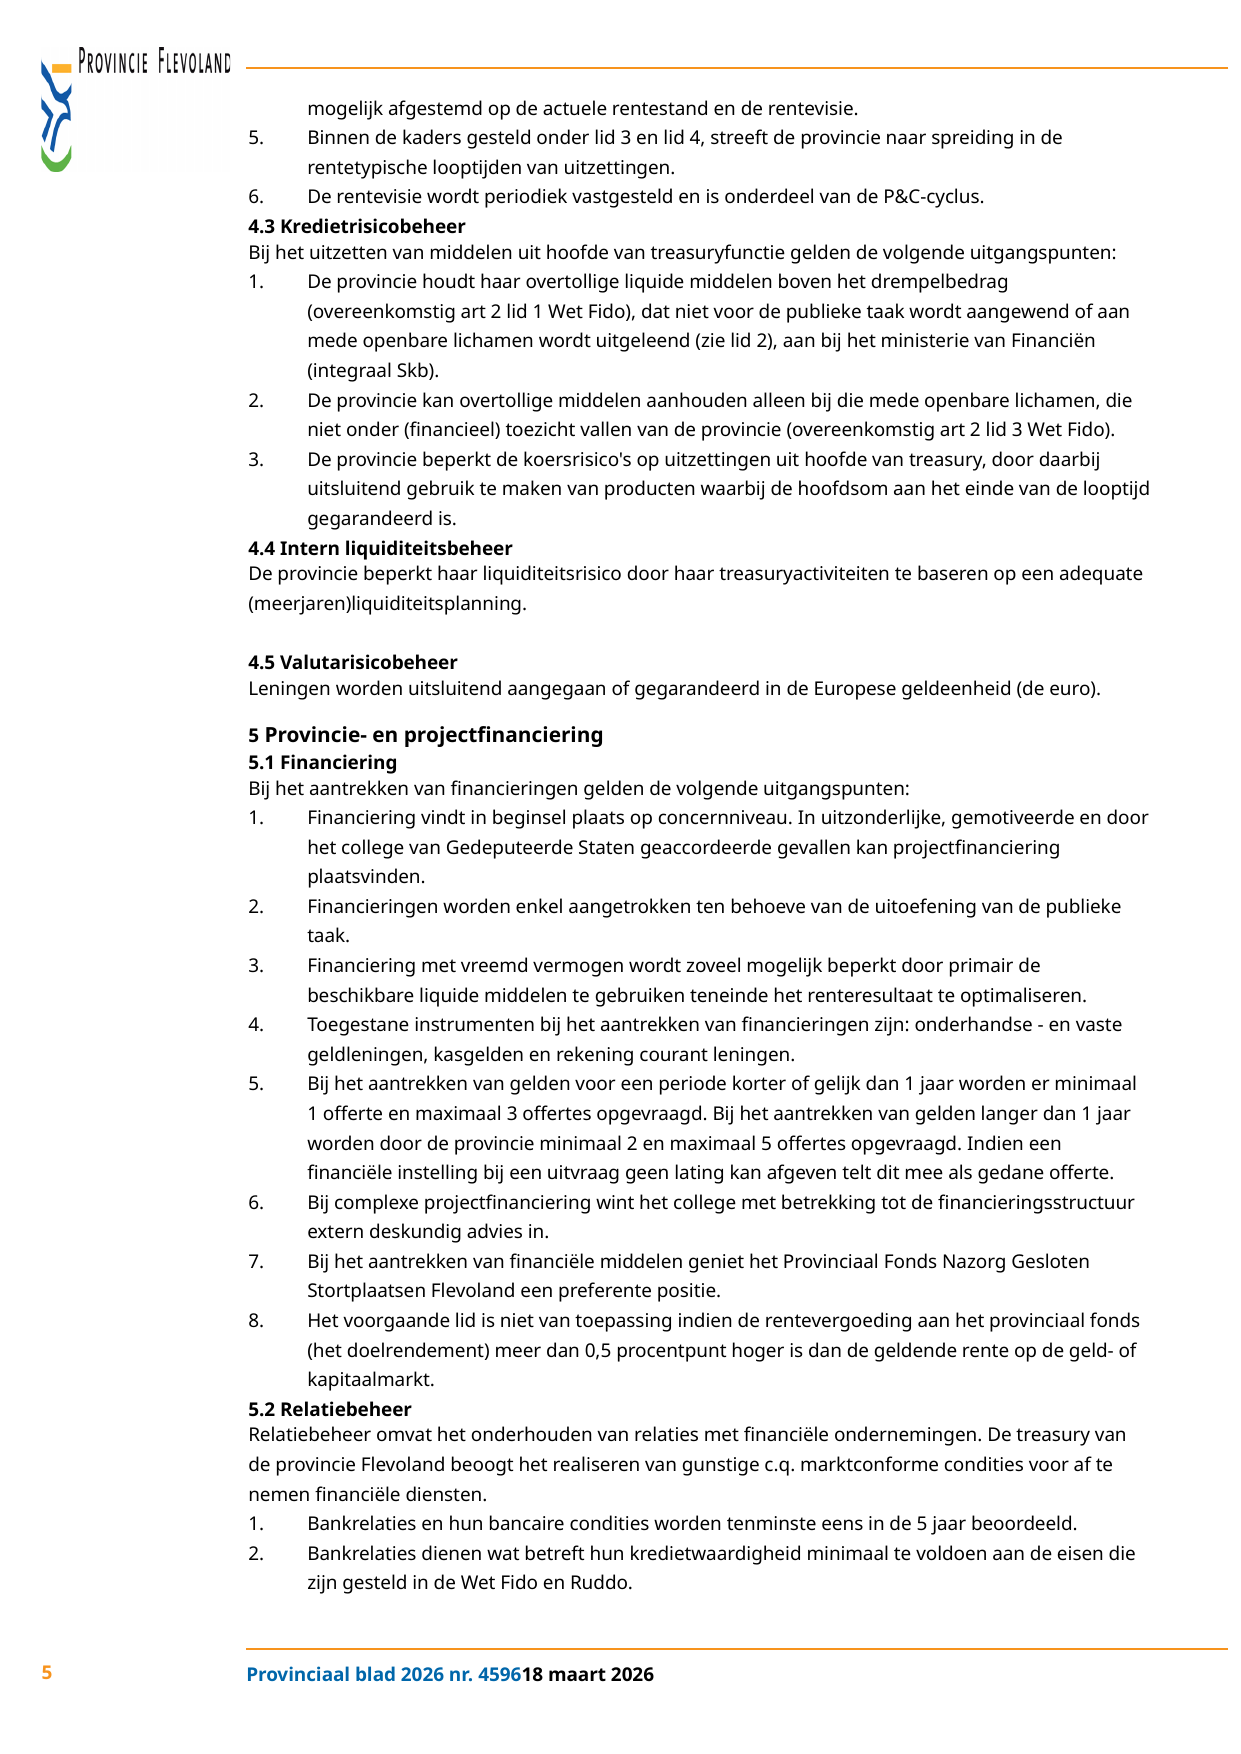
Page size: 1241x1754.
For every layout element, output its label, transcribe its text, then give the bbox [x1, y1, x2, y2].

list De provincie houdt haar overtollige liquide middelen boven het drempelbedrag (overeenkomstig art 2 lid 1 Wet Fido), dat niet voor de publieke taak wordt aangewend of aan mede openbare lichamen wordt uitgeleend (zie lid 2), aan bij het ministerie van Financiën (integraal Skb). [248, 268, 1152, 383]
list Toegestane instrumenten bij het aantrekken van financieringen zijn: onderhandse - en vaste geldleningen, kasgelden en rekening courant leningen. [248, 1011, 1152, 1067]
text 5.2 Relatiebeheer [248, 1396, 1152, 1422]
list De provincie beperkt de koersrisico's op uitzettingen uit hoofde van treasury, door daarbij uitsluitend gebruik te maken van producten waarbij de hoofdsom aan het einde van de looptijd gegarandeerd is. [248, 446, 1152, 531]
list Bij complexe projectfinanciering wint het college met betrekking tot de financieringsstructuur extern deskundig advies in. [248, 1189, 1152, 1244]
list Bankrelaties dienen wat betreft hun kredietwaardigheid minimaal te voldoen aan de eisen die zijn gesteld in de Wet Fido en Ruddo. [248, 1540, 1152, 1595]
list Binnen de kaders gesteld onder lid 3 en lid 4, streeft de provincie naar spreiding in de rentetypische looptijden van uitzettingen. [248, 124, 1152, 180]
text Leningen worden uitsluitend aangegaan of gegarandeerd in de Europese geldeenheid (de euro). [248, 675, 1152, 701]
text 4.4 Intern liquiditeitsbeheer [248, 535, 1152, 560]
text 5 Provincie- en projectfinanciering [248, 721, 1152, 749]
list Bankrelaties en hun bancaire condities worden tenminste eens in de 5 jaar beoordeeld. [248, 1510, 1152, 1536]
list Bij het aantrekken van financiële middelen geniet het Provinciaal Fonds Nazorg Gesloten Stortplaatsen Flevoland een preferente positie. [248, 1248, 1152, 1303]
picture [41, 47, 231, 172]
list Financiering met vreemd vermogen wordt zoveel mogelijk beperkt door primair de beschikbare liquide middelen te gebruiken teneinde het renteresultaat te optimaliseren. [248, 952, 1152, 1007]
list Het voorgaande lid is niet van toepassing indien de rentevergoeding aan het provinciaal fonds (het doelrendement) meer dan 0,5 procentpunt hoger is dan de geldende rente op de geld- of kapitaalmarkt. [248, 1307, 1152, 1392]
text 4.5 Valutarisicobeheer [248, 649, 1152, 675]
list De rentevisie wordt periodiek vastgesteld en is onderdeel van de P&C-cyclus. [248, 183, 1152, 209]
text Bij het aantrekken van financieringen gelden de volgende uitgangspunten: [248, 775, 1152, 800]
text De provincie beperkt haar liquiditeitsrisico door haar treasuryactiviteiten te baseren op een adequate (meerjaren)liquiditeitsplanning. [248, 560, 1152, 616]
text 4.3 Kredietrisicobeheer [248, 213, 1152, 239]
text Relatiebeheer omvat het onderhouden van relaties met financiële ondernemingen. De treasury van de provincie Flevoland beoogt het realiseren van gunstige c.q. marktconforme condities voor af te nemen financiële diensten. [248, 1422, 1152, 1507]
text Bij het uitzetten van middelen uit hoofde van treasuryfunctie gelden de volgende uitgangspunten: [248, 239, 1152, 264]
list Financieringen worden enkel aangetrokken ten behoeve van de uitoefening van de publieke taak. [248, 893, 1152, 948]
list Bij het aantrekken van gelden voor een periode korter of gelijk dan 1 jaar worden er minimaal 1 offerte en maximaal 3 offertes opgevraagd. Bij het aantrekken van gelden langer dan 1 jaar worden door de provincie minimaal 2 en maximaal 5 offertes opgevraagd. Indien een financiële instelling bij een uitvraag geen lating kan afgeven telt dit mee als gedane offerte. [248, 1071, 1152, 1185]
list De provincie kan overtollige middelen aanhouden alleen bij die mede openbare lichamen, die niet onder (financieel) toezicht vallen van de provincie (overeenkomstig art 2 lid 3 Wet Fido). [248, 387, 1152, 442]
list mogelijk afgestemd op de actuele rentestand en de rentevisie. [248, 95, 1152, 121]
list Financiering vindt in beginsel plaats op concernniveau. In uitzonderlijke, gemotiveerde en door het college van Gedeputeerde Staten geaccordeerde gevallen kan projectfinanciering plaatsvinden. [248, 804, 1152, 889]
text 5.1 Financiering [248, 749, 1152, 775]
